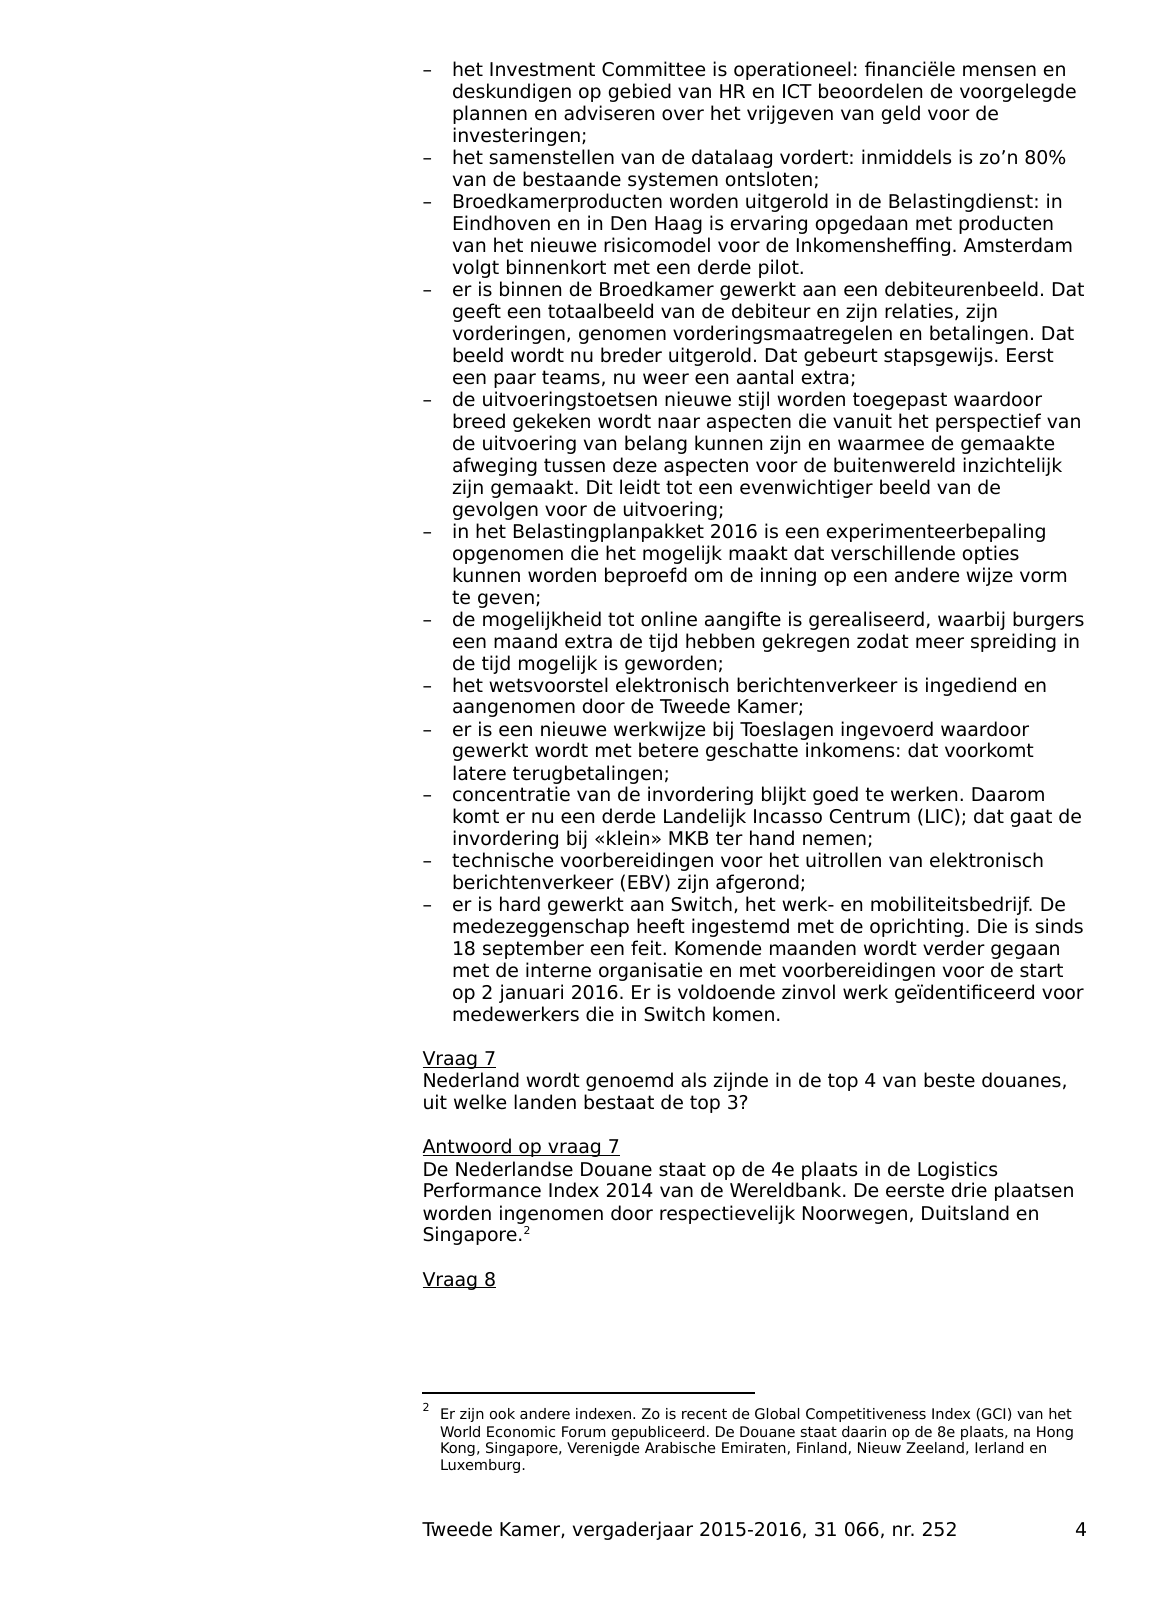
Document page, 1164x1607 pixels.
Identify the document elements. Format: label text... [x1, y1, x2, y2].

text Vraag 7 [422, 1048, 1087, 1070]
text – het samenstellen van de datalaag vordert: inmiddels is zo’n 80% van de bestaande systemen ontsloten; [422, 147, 1087, 191]
text – concentratie van de invordering blijkt goed te werken. Daarom komt er nu een derde Landelijk Incasso Centrum (LIC); dat gaat de invordering bij «klein» MKB ter hand nemen; [422, 784, 1087, 850]
text Nederland wordt genoemd als zijnde in de top 4 van beste douanes, uit welke landen bestaat de top 3? [422, 1070, 1087, 1114]
text – er is hard gewerkt aan Switch, het werk- en mobiliteitsbedrijf. De medezeggenschap heeft ingestemd met de oprichting. Die is sinds 18 september een feit. Komende maanden wordt verder gegaan met de interne organisatie en met voorbereidingen voor de start op 2 januari 2016. Er is voldoende zinvol werk geïdentificeerd voor medewerkers die in Switch komen. [422, 894, 1087, 1026]
text Er zijn ook andere indexen. Zo is recent de Global Competitiveness Index (GCI) van het World Economic Forum gepubliceerd. De Douane staat daarin op de 8e plaats, na Hong Kong, Singapore, Verenigde Arabische Emiraten, Finland, Nieuw Zeeland, Ierland en Luxemburg. [422, 1402, 1087, 1474]
text – het Investment Committee is operationeel: financiële mensen en deskundigen op gebied van HR en ICT beoordelen de voorgelegde plannen en adviseren over het vrijgeven van geld voor de investeringen; [422, 59, 1087, 147]
text – de uitvoeringstoetsen nieuwe stijl worden toegepast waardoor breed gekeken wordt naar aspecten die vanuit het perspectief van de uitvoering van belang kunnen zijn en waarmee de gemaakte afweging tussen deze aspecten voor de buitenwereld inzichtelijk zijn gemaakt. Dit leidt tot een evenwichtiger beeld van de gevolgen voor de uitvoering; [422, 389, 1087, 521]
text – er is binnen de Broedkamer gewerkt aan een debiteurenbeeld. Dat geeft een totaalbeeld van de debiteur en zijn relaties, zijn vorderingen, genomen vorderingsmaatregelen en betalingen. Dat beeld wordt nu breder uitgerold. Dat gebeurt stapsgewijs. Eerst een paar teams, nu weer een aantal extra; [422, 279, 1087, 389]
text De Nederlandse Douane staat op de 4e plaats in de Logistics Performance Index 2014 van de Wereldbank. De eerste drie plaatsen worden ingenomen door respectievelijk Noorwegen, Duitsland en Singapore. [422, 1158, 1087, 1246]
text Antwoord op vraag 7 [422, 1136, 1087, 1158]
text – technische voorbereidingen voor het uitrollen van elektronisch berichtenverkeer (EBV) zijn afgerond; [422, 850, 1087, 894]
text – in het Belastingplanpakket 2016 is een experimenteerbepaling opgenomen die het mogelijk maakt dat verschillende opties kunnen worden beproefd om de inning op een andere wijze vorm te geven; [422, 521, 1087, 608]
text – Broedkamerproducten worden uitgerold in de Belastingdienst: in Eindhoven en in Den Haag is ervaring opgedaan met producten van het nieuwe risicomodel voor de Inkomensheffing. Amsterdam volgt binnenkort met een derde pilot. [422, 191, 1087, 279]
text Vraag 8 [422, 1268, 1087, 1291]
text – de mogelijkheid tot online aangifte is gerealiseerd, waarbij burgers een maand extra de tijd hebben gekregen zodat meer spreiding in de tijd mogelijk is geworden; [422, 608, 1087, 674]
text – het wetsvoorstel elektronisch berichtenverkeer is ingediend en aangenomen door de Tweede Kamer; [422, 674, 1087, 718]
text – er is een nieuwe werkwijze bij Toeslagen ingevoerd waardoor gewerkt wordt met betere geschatte inkomens: dat voorkomt latere terugbetalingen; [422, 718, 1087, 784]
